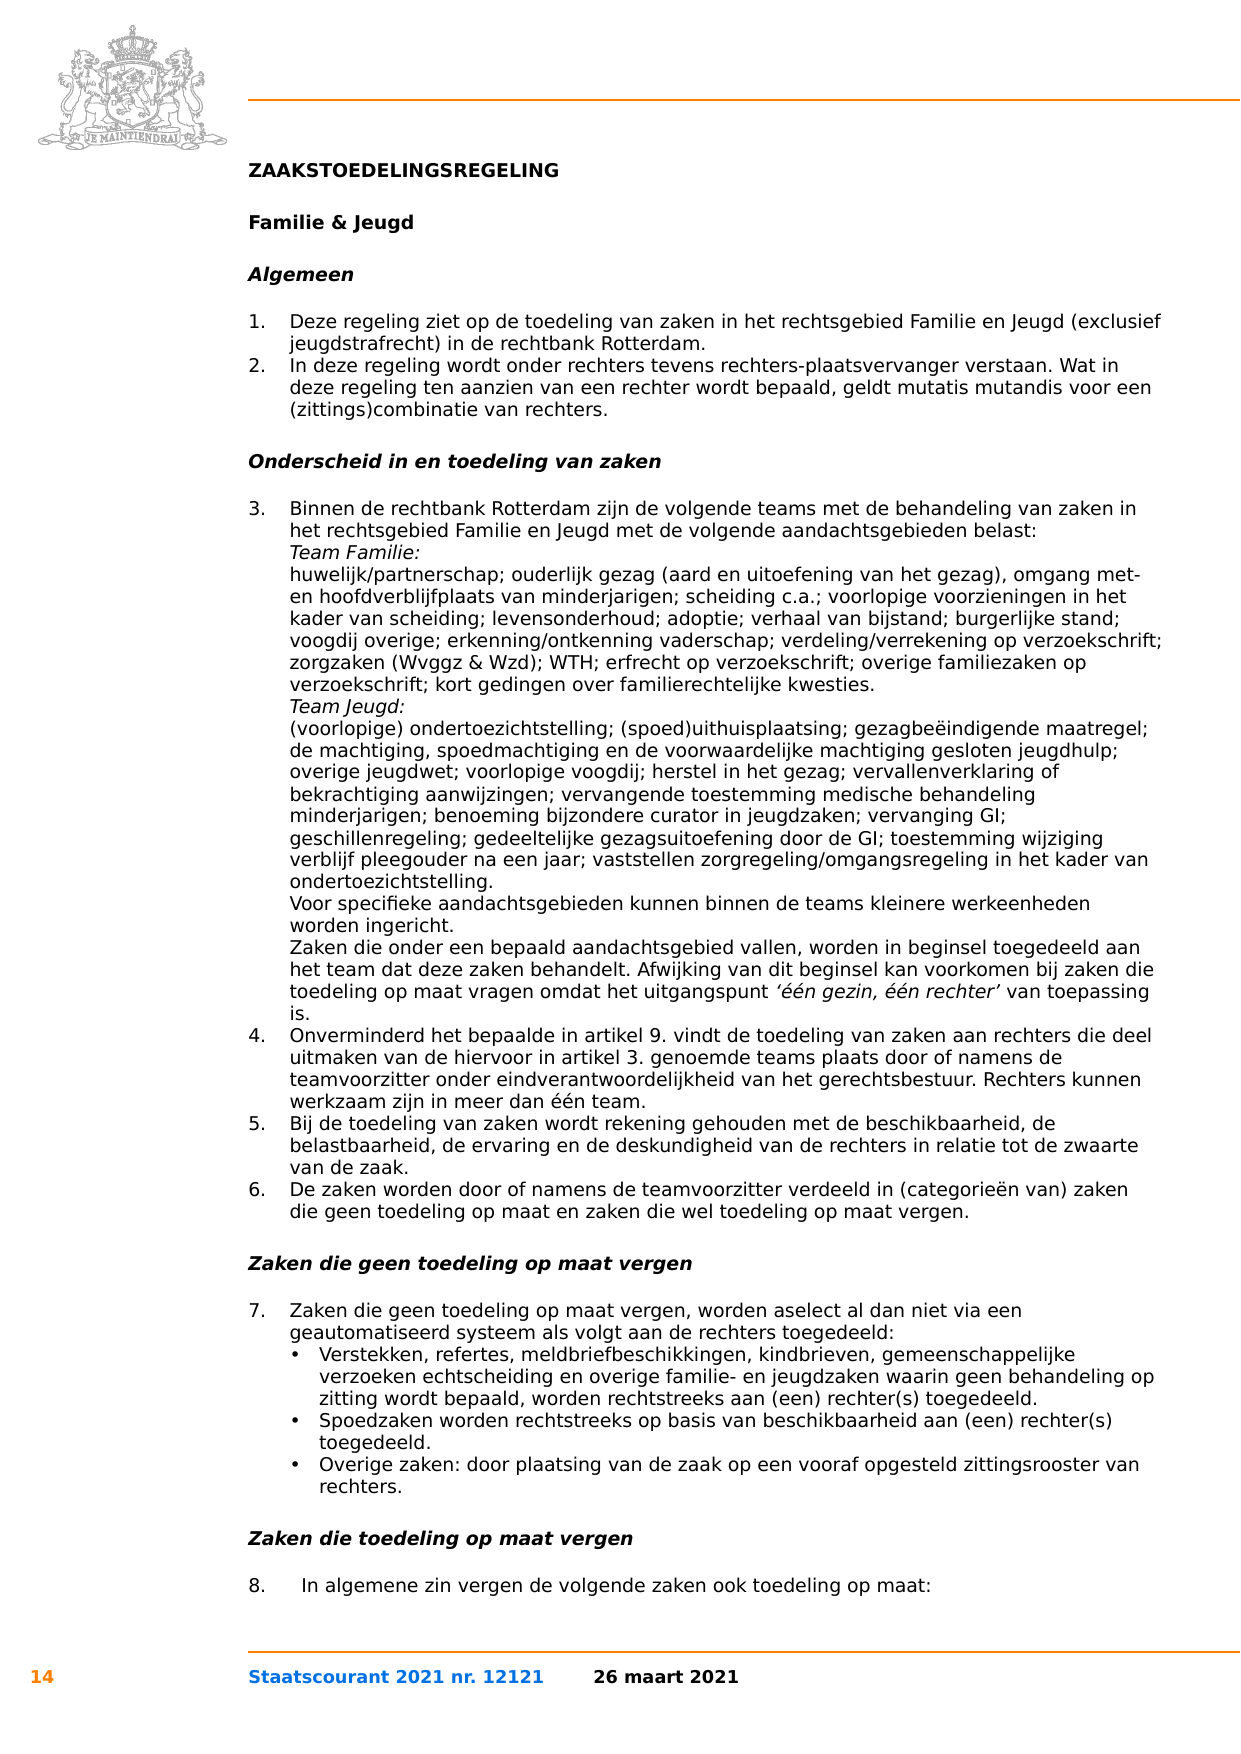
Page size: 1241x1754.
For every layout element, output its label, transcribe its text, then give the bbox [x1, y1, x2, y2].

text • Verstekken, refertes, meldbriefbeschikkingen, kindbrieven, gemeenschappelijke verzoeken echtscheiding en overige familie- en jeugdzaken waarin geen behandeling op zitting wordt bepaald, worden rechtstreeks aan (een) rechter(s) toegedeeld. [289, 1344, 1163, 1410]
subtitle Onderscheid in en toedeling van zaken [248, 451, 1163, 473]
text 3. Binnen de rechtbank Rotterdam zijn de volgende teams met de behandeling van zaken in het rechtsgebied Familie en Jeugd met de volgende aandachtsgebieden belast: [248, 498, 1163, 542]
text 7. Zaken die geen toedeling op maat vergen, worden aselect al dan niet via een geautomatiseerd systeem als volgt aan de rechters toegedeeld: [248, 1300, 1163, 1344]
text • Spoedzaken worden rechtstreeks op basis van beschikbaarheid aan (een) rechter(s) toegedeeld. [289, 1410, 1163, 1454]
text 6. De zaken worden door of namens de teamvoorzitter verdeeld in (categorieën van) zaken die geen toedeling op maat en zaken die wel toedeling op maat vergen. [248, 1179, 1163, 1223]
text huwelijk/partnerschap; ouderlijk gezag (aard en uitoefening van het gezag), omgang met- en hoofdverblijfplaats van minderjarigen; scheiding c.a.; voorlopige voorzieningen in het kader van scheiding; levensonderhoud; adoptie; verhaal van bijstand; burgerlijke stand; voogdij overige; erkenning/ontkenning vaderschap; verdeling/verrekening op verzoekschrift; zorgzaken (Wvggz & Wzd); WTH; erfrecht op verzoekschrift; overige familiezaken op verzoekschrift; kort gedingen over familierechtelijke kwesties. [289, 564, 1163, 696]
subtitle Zaken die geen toedeling op maat vergen [248, 1253, 1163, 1275]
text 1. Deze regeling ziet op de toedeling van zaken in het rechtsgebied Familie en Jeugd (exclusief jeugdstrafrecht) in de rechtbank Rotterdam. [248, 311, 1163, 355]
text 2. In deze regeling wordt onder rechters tevens rechters-plaatsvervanger verstaan. Wat in deze regeling ten aanzien van een rechter wordt bepaald, geldt mutatis mutandis voor een (zittings)combinatie van rechters. [248, 355, 1163, 421]
picture [38, 25, 227, 150]
text 8. In algemene zin vergen de volgende zaken ook toedeling op maat: [248, 1575, 1163, 1597]
text Zaken die onder een bepaald aandachtsgebied vallen, worden in beginsel toegedeeld aan het team dat deze zaken behandelt. Afwijking van dit beginsel kan voorkomen bij zaken die toedeling op maat vragen omdat het uitgangspunt ‘één gezin, één rechter’ van toepassing is. [289, 937, 1163, 1025]
subtitle ZAAKSTOEDELINGSREGELING [248, 160, 1163, 182]
text 4. Onverminderd het bepaalde in artikel 9. vindt de toedeling van zaken aan rechters die deel uitmaken van de hiervoor in artikel 3. genoemde teams plaats door of namens de teamvoorzitter onder eindverantwoordelijkheid van het gerechtsbestuur. Rechters kunnen werkzaam zijn in meer dan één team. [248, 1025, 1163, 1113]
text Team Jeugd: [289, 696, 1163, 717]
text 5. Bij de toedeling van zaken wordt rekening gehouden met de beschikbaarheid, de belastbaarheid, de ervaring en de deskundigheid van de rechters in relatie tot de zwaarte van de zaak. [248, 1113, 1163, 1179]
subtitle Familie & Jeugd [248, 212, 1163, 234]
text • Overige zaken: door plaatsing van de zaak op een vooraf opgesteld zittingsrooster van rechters. [289, 1454, 1163, 1498]
text (voorlopige) ondertoezichtstelling; (spoed)uithuisplaatsing; gezagbeëindigende maatregel; de machtiging, spoedmachtiging en de voorwaardelijke machtiging gesloten jeugdhulp; overige jeugdwet; voorlopige voogdij; herstel in het gezag; vervallenverklaring of bekrachtiging aanwijzingen; vervangende toestemming medische behandeling minderjarigen; benoeming bijzondere curator in jeugdzaken; vervanging GI; geschillenregeling; gedeeltelijke gezagsuitoefening door de GI; toestemming wijziging verblijf pleegouder na een jaar; vaststellen zorgregeling/omgangsregeling in het kader van ondertoezichtstelling. [289, 717, 1163, 893]
subtitle Zaken die toedeling op maat vergen [248, 1528, 1163, 1550]
text Voor specifieke aandachtsgebieden kunnen binnen de teams kleinere werkeenheden worden ingericht. [289, 893, 1163, 937]
subtitle Algemeen [248, 264, 1163, 286]
text Team Familie: [289, 542, 1163, 564]
